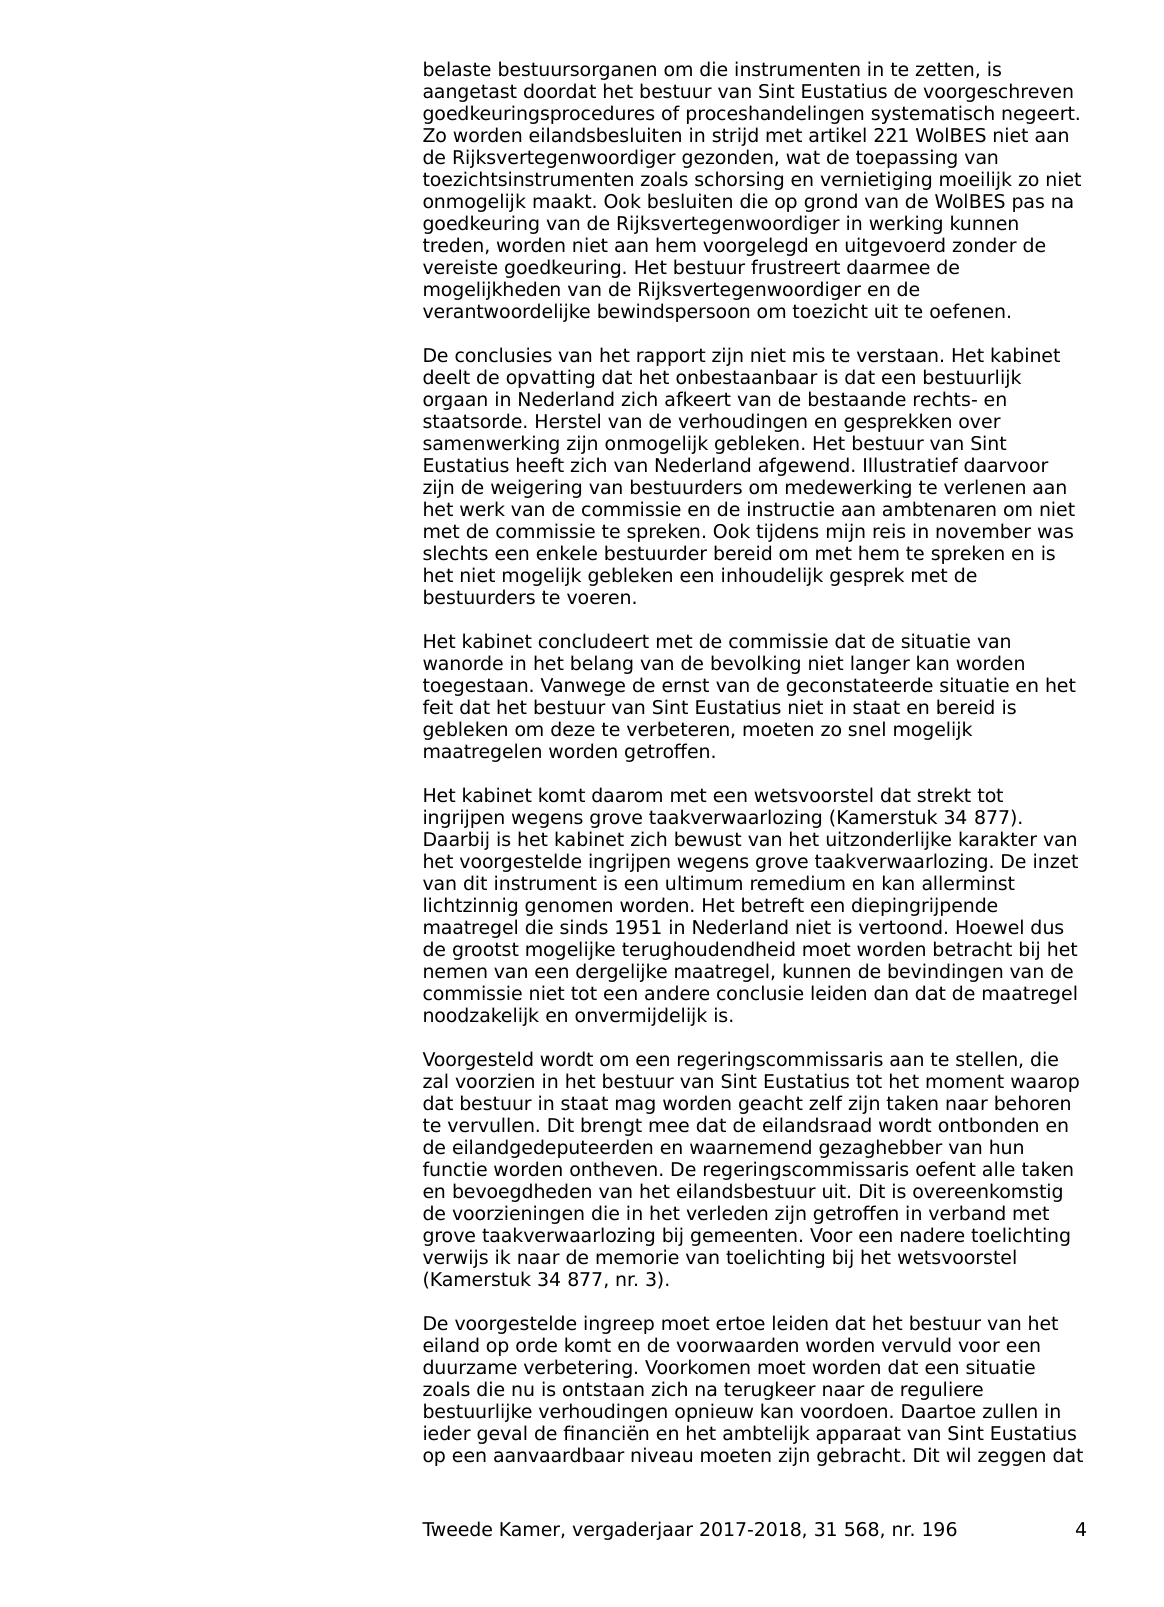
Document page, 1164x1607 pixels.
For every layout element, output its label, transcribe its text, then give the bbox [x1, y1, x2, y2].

text Het kabinet komt daarom met een wetsvoorstel dat strekt tot ingrijpen wegens grove taakverwaarlozing (Kamerstuk 34 877). Daarbij is het kabinet zich bewust van het uitzonderlijke karakter van het voorgestelde ingrijpen wegens grove taakverwaarlozing. De inzet van dit instrument is een ultimum remedium en kan allerminst lichtzinnig genomen worden. Het betreft een diepingrijpende maatregel die sinds 1951 in Nederland niet is vertoond. Hoewel dus de grootst mogelijke terughoudendheid moet worden betracht bij het nemen van een dergelijke maatregel, kunnen de bevindingen van de commissie niet tot een andere conclusie leiden dan dat de maatregel noodzakelijk en onvermijdelijk is. [422, 785, 1087, 1027]
text Het kabinet concludeert met de commissie dat de situatie van wanorde in het belang van de bevolking niet langer kan worden toegestaan. Vanwege de ernst van de geconstateerde situatie en het feit dat het bestuur van Sint Eustatius niet in staat en bereid is gebleken om deze te verbeteren, moeten zo snel mogelijk maatregelen worden getroffen. [422, 631, 1087, 763]
text belaste bestuursorganen om die instrumenten in te zetten, is aangetast doordat het bestuur van Sint Eustatius de voorgeschreven goedkeuringsprocedures of proceshandelingen systematisch negeert. Zo worden eilandsbesluiten in strijd met artikel 221 WolBES niet aan de Rijksvertegenwoordiger gezonden, wat de toepassing van toezichtsinstrumenten zoals schorsing en vernietiging moeilijk zo niet onmogelijk maakt. Ook besluiten die op grond van de WolBES pas na goedkeuring van de Rijksvertegenwoordiger in werking kunnen treden, worden niet aan hem voorgelegd en uitgevoerd zonder de vereiste goedkeuring. Het bestuur frustreert daarmee de mogelijkheden van de Rijksvertegenwoordiger en de verantwoordelijke bewindspersoon om toezicht uit te oefenen. [422, 59, 1087, 323]
text De conclusies van het rapport zijn niet mis te verstaan. Het kabinet deelt de opvatting dat het onbestaanbaar is dat een bestuurlijk orgaan in Nederland zich afkeert van de bestaande rechts- en staatsorde. Herstel van de verhoudingen en gesprekken over samenwerking zijn onmogelijk gebleken. Het bestuur van Sint Eustatius heeft zich van Nederland afgewend. Illustratief daarvoor zijn de weigering van bestuurders om medewerking te verlenen aan het werk van de commissie en de instructie aan ambtenaren om niet met de commissie te spreken. Ook tijdens mijn reis in november was slechts een enkele bestuurder bereid om met hem te spreken en is het niet mogelijk gebleken een inhoudelijk gesprek met de bestuurders te voeren. [422, 345, 1087, 609]
text De voorgestelde ingreep moet ertoe leiden dat het bestuur van het eiland op orde komt en de voorwaarden worden vervuld voor een duurzame verbetering. Voorkomen moet worden dat een situatie zoals die nu is ontstaan zich na terugkeer naar de reguliere bestuurlijke verhoudingen opnieuw kan voordoen. Daartoe zullen in ieder geval de financiën en het ambtelijk apparaat van Sint Eustatius op een aanvaardbaar niveau moeten zijn gebracht. Dit wil zeggen dat [422, 1313, 1087, 1467]
text Voorgesteld wordt om een regeringscommissaris aan te stellen, die zal voorzien in het bestuur van Sint Eustatius tot het moment waarop dat bestuur in staat mag worden geacht zelf zijn taken naar behoren te vervullen. Dit brengt mee dat de eilandsraad wordt ontbonden en de eilandgedeputeerden en waarnemend gezaghebber van hun functie worden ontheven. De regeringscommissaris oefent alle taken en bevoegdheden van het eilandsbestuur uit. Dit is overeenkomstig de voorzieningen die in het verleden zijn getroffen in verband met grove taakverwaarlozing bij gemeenten. Voor een nadere toelichting verwijs ik naar de memorie van toelichting bij het wetsvoorstel (Kamerstuk 34 877, nr. 3). [422, 1049, 1087, 1291]
